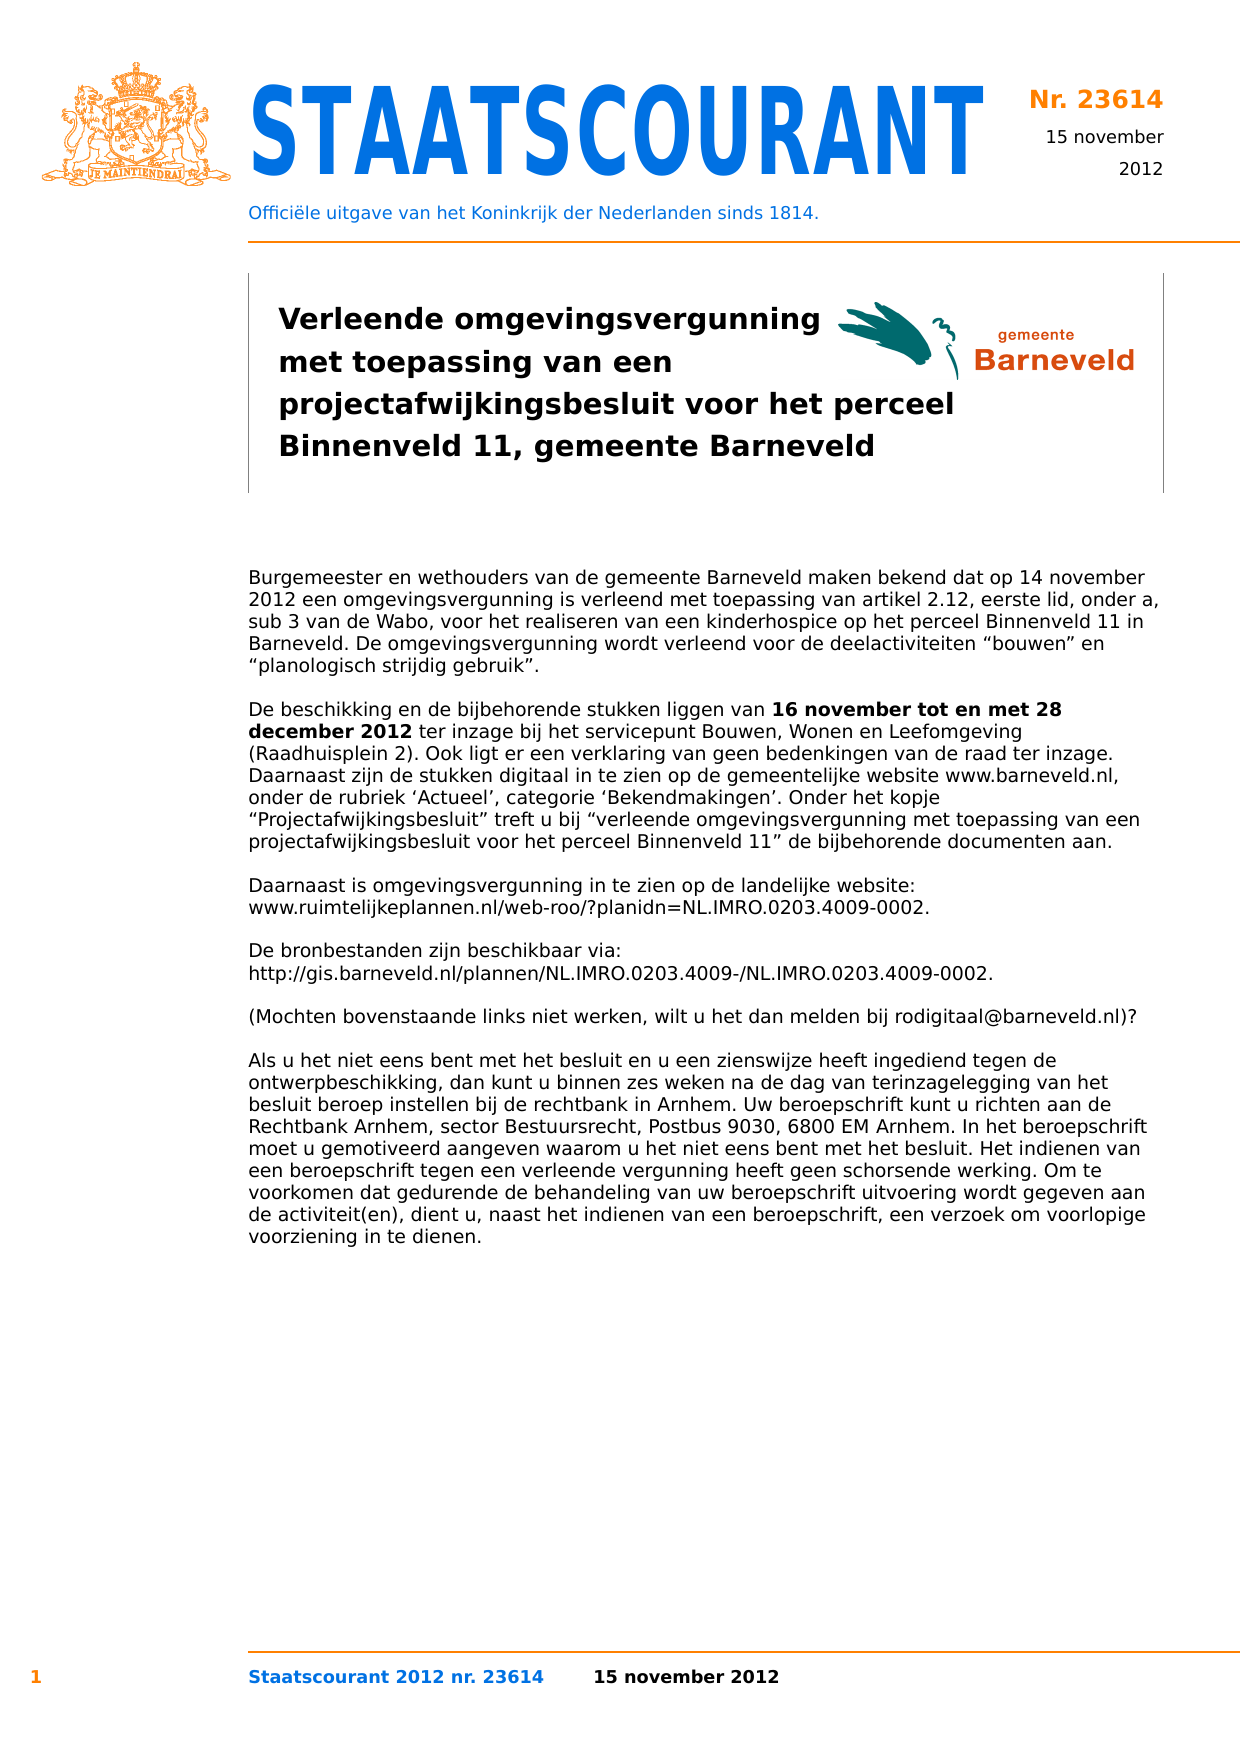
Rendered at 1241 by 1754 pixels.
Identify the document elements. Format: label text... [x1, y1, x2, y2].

text Daarnaast is omgevingsvergunning in te zien op de landelijke website: [248, 874, 1163, 897]
text Als u het niet eens bent met het besluit en u een zienswijze heeft ingediend tegen de ontwerpbeschikking, dan kunt u binnen zes weken na de dag van terinzagelegging van het besluit beroep instellen bij de rechtbank in Arnhem. Uw beroepschrift kunt u richten aan de Rechtbank Arnhem, sector Bestuursrecht, Postbus 9030, 6800 EM Arnhem. In het beroepschrift moet u gemotiveerd aangeven waarom u het niet eens bent met het besluit. Het indienen van een beroepschrift tegen een verleende vergunning heeft geen schorsende werking. Om te voorkomen dat gedurende de behandeling van uw beroepschrift uitvoering wordt gegeven aan de activiteit(en), dient u, naast het indienen van een beroepschrift, een verzoek om voorlopige voorziening in te dienen. [248, 1050, 1163, 1248]
subtitle Verleende omgevingsvergunning met toepassing van een projectafwijkingsbesluit voor het perceel Binnenveld 11, gemeente Barneveld [249, 273, 1163, 493]
table_cell 2012 [998, 153, 1240, 203]
text (Mochten bovenstaande links niet werken, wilt u het dan melden bij rodigitaal@barneveld.nl)? [248, 1006, 1163, 1028]
text De bronbestanden zijn beschikbaar via: [248, 940, 1163, 962]
picture [838, 302, 1134, 380]
text De beschikking en de bijbehorende stukken liggen van 16 november tot en met 28 december 2012 ter inzage bij het servicepunt Bouwen, Wonen en Leefomgeving (Raadhuisplein 2). Ook ligt er een verklaring van geen bedenkingen van de raad ter inzage. Daarnaast zijn de stukken digitaal in te zien op de gemeentelijke website www.barneveld.nl, onder de rubriek ‘Actueel’, categorie ‘Bekendmakingen’. Onder het kopje “Projectafwijkingsbesluit” treft u bij “verleende omgevingsvergunning met toepassing van een projectafwijkingsbesluit voor het perceel Binnenveld 11” de bijbehorende documenten aan. [248, 699, 1163, 853]
picture [41, 62, 231, 186]
table_header [25, 62, 248, 241]
table_header STAATSCOURANT [248, 62, 998, 203]
text Burgemeester en wethouders van de gemeente Barneveld maken bekend dat op 14 november 2012 een omgevingsvergunning is verleend met toepassing van artikel 2.12, eerste lid, onder a, sub 3 van de Wabo, voor het realiseren van een kinderhospice op het perceel Binnenveld 11 in Barneveld. De omgevingsvergunning wordt verleend voor de deelactiviteiten “bouwen” en “planologisch strijdig gebruik”. [248, 567, 1163, 677]
table_header Nr. 23614 [998, 62, 1240, 121]
table_cell Officiële uitgave van het Koninkrijk der Nederlanden sinds 1814. [248, 203, 1240, 241]
table_cell 15 november [998, 121, 1240, 153]
text http://gis.barneveld.nl/plannen/NL.IMRO.0203.4009-/NL.IMRO.0203.4009-0002. [248, 962, 1163, 984]
text www.ruimtelijkeplannen.nl/web-roo/?planidn=NL.IMRO.0203.4009-0002. [248, 897, 1163, 918]
